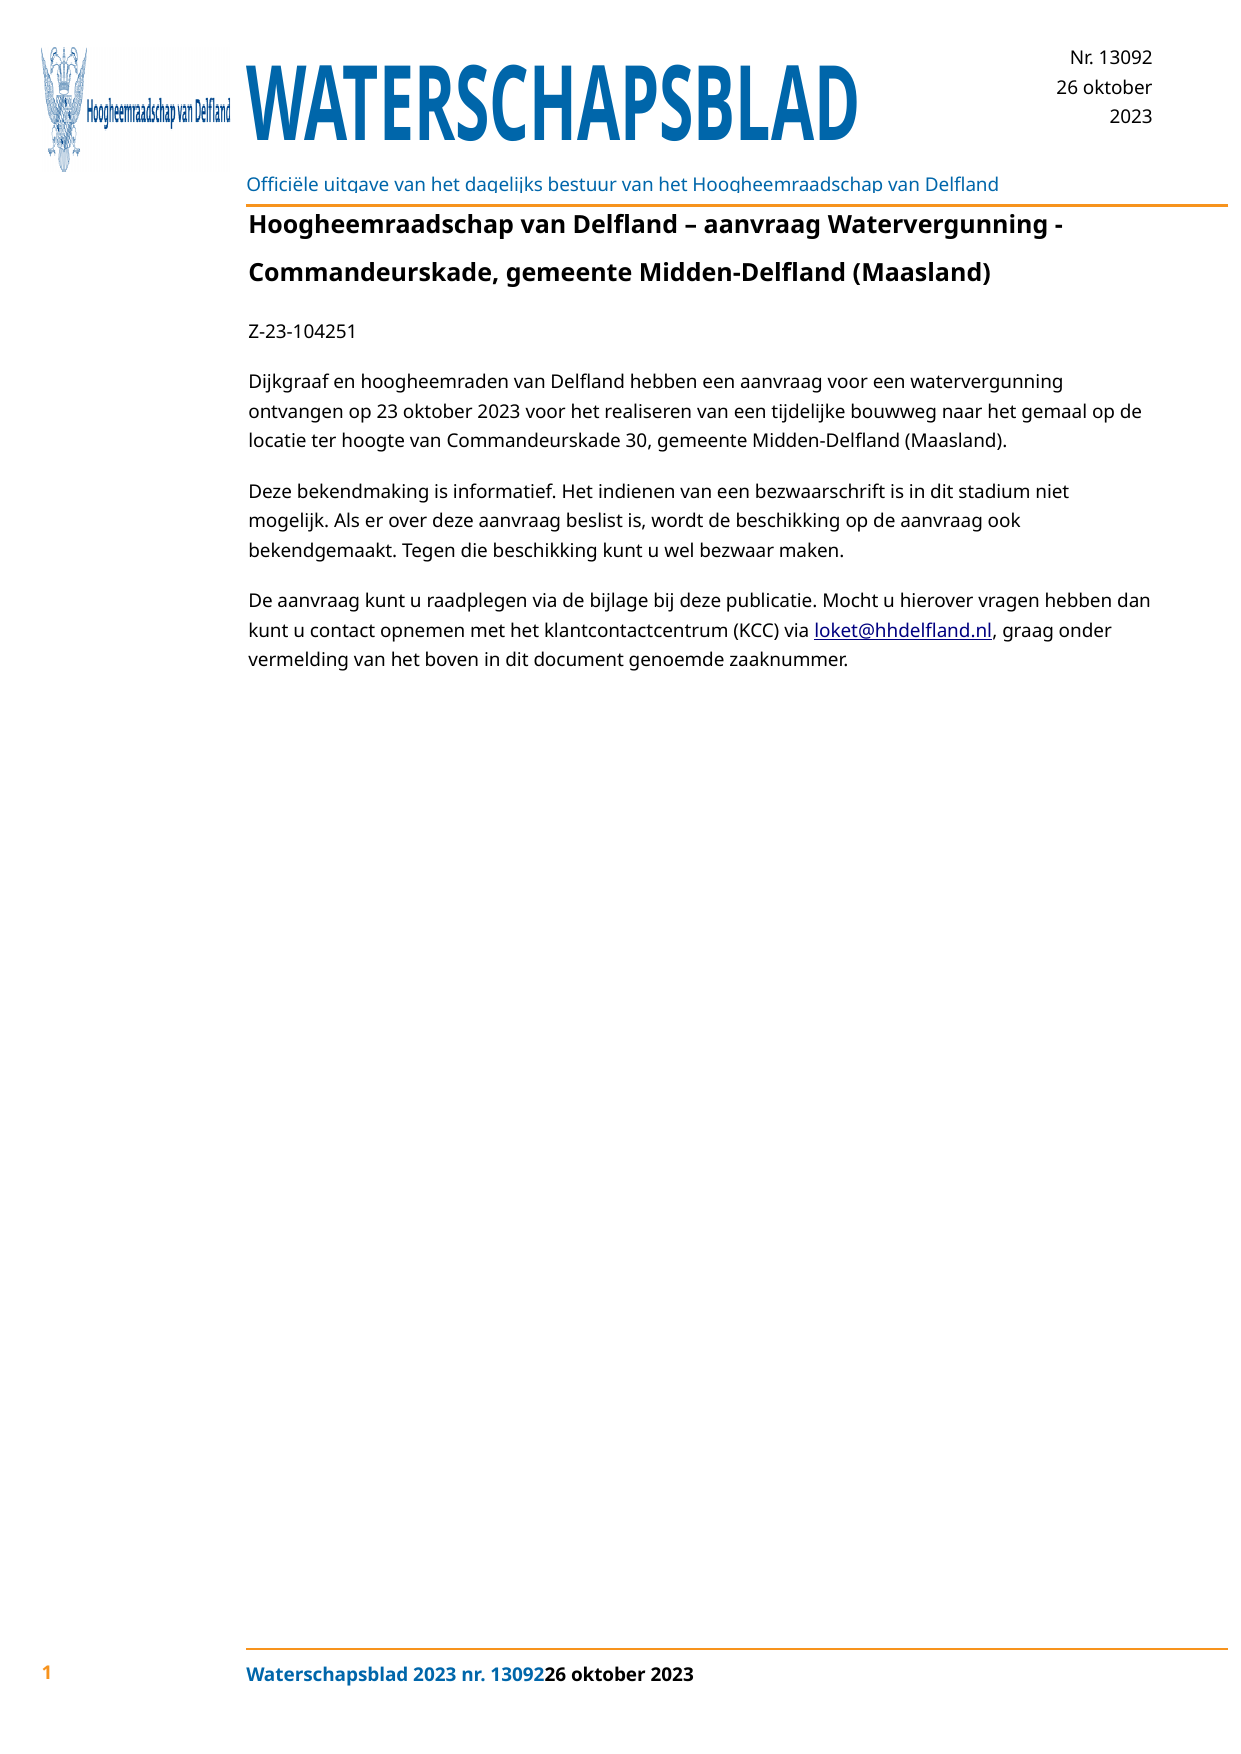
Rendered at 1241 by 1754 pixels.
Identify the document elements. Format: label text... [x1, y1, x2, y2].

text De aanvraag kunt u raadplegen via de bijlage bij deze publicatie. Mocht u hierover vragen hebben dan kunt u contact opnemen met het klantcontactcentrum (KCC) via loket@hhdelfland.nl, graag onder vermelding van het boven in dit document genoemde zaaknummer. [248, 587, 1152, 672]
text Deze bekendmaking is informatief. Het indienen van een bezwaarschrift is in dit stadium niet mogelijk. Als er over deze aanvraag beslist is, wordt de beschikking op de aanvraag ook bekendgemaakt. Tegen die beschikking kunt u wel bezwaar maken. [248, 478, 1152, 563]
text Hoogheemraadschap van Delfland – aanvraag Watervergunning - Commandeurskade, gemeente Midden-Delfland (Maasland) [248, 207, 1152, 288]
text Z-23-104251 [248, 318, 1152, 344]
picture [41, 47, 231, 172]
text Dijkgraaf en hoogheemraden van Delfland hebben een aanvraag voor een watervergunning ontvangen op 23 oktober 2023 voor het realiseren van een tijdelijke bouwweg naar het gemaal op de locatie ter hoogte van Commandeurskade 30, gemeente Midden-Delfland (Maasland). [248, 368, 1152, 453]
